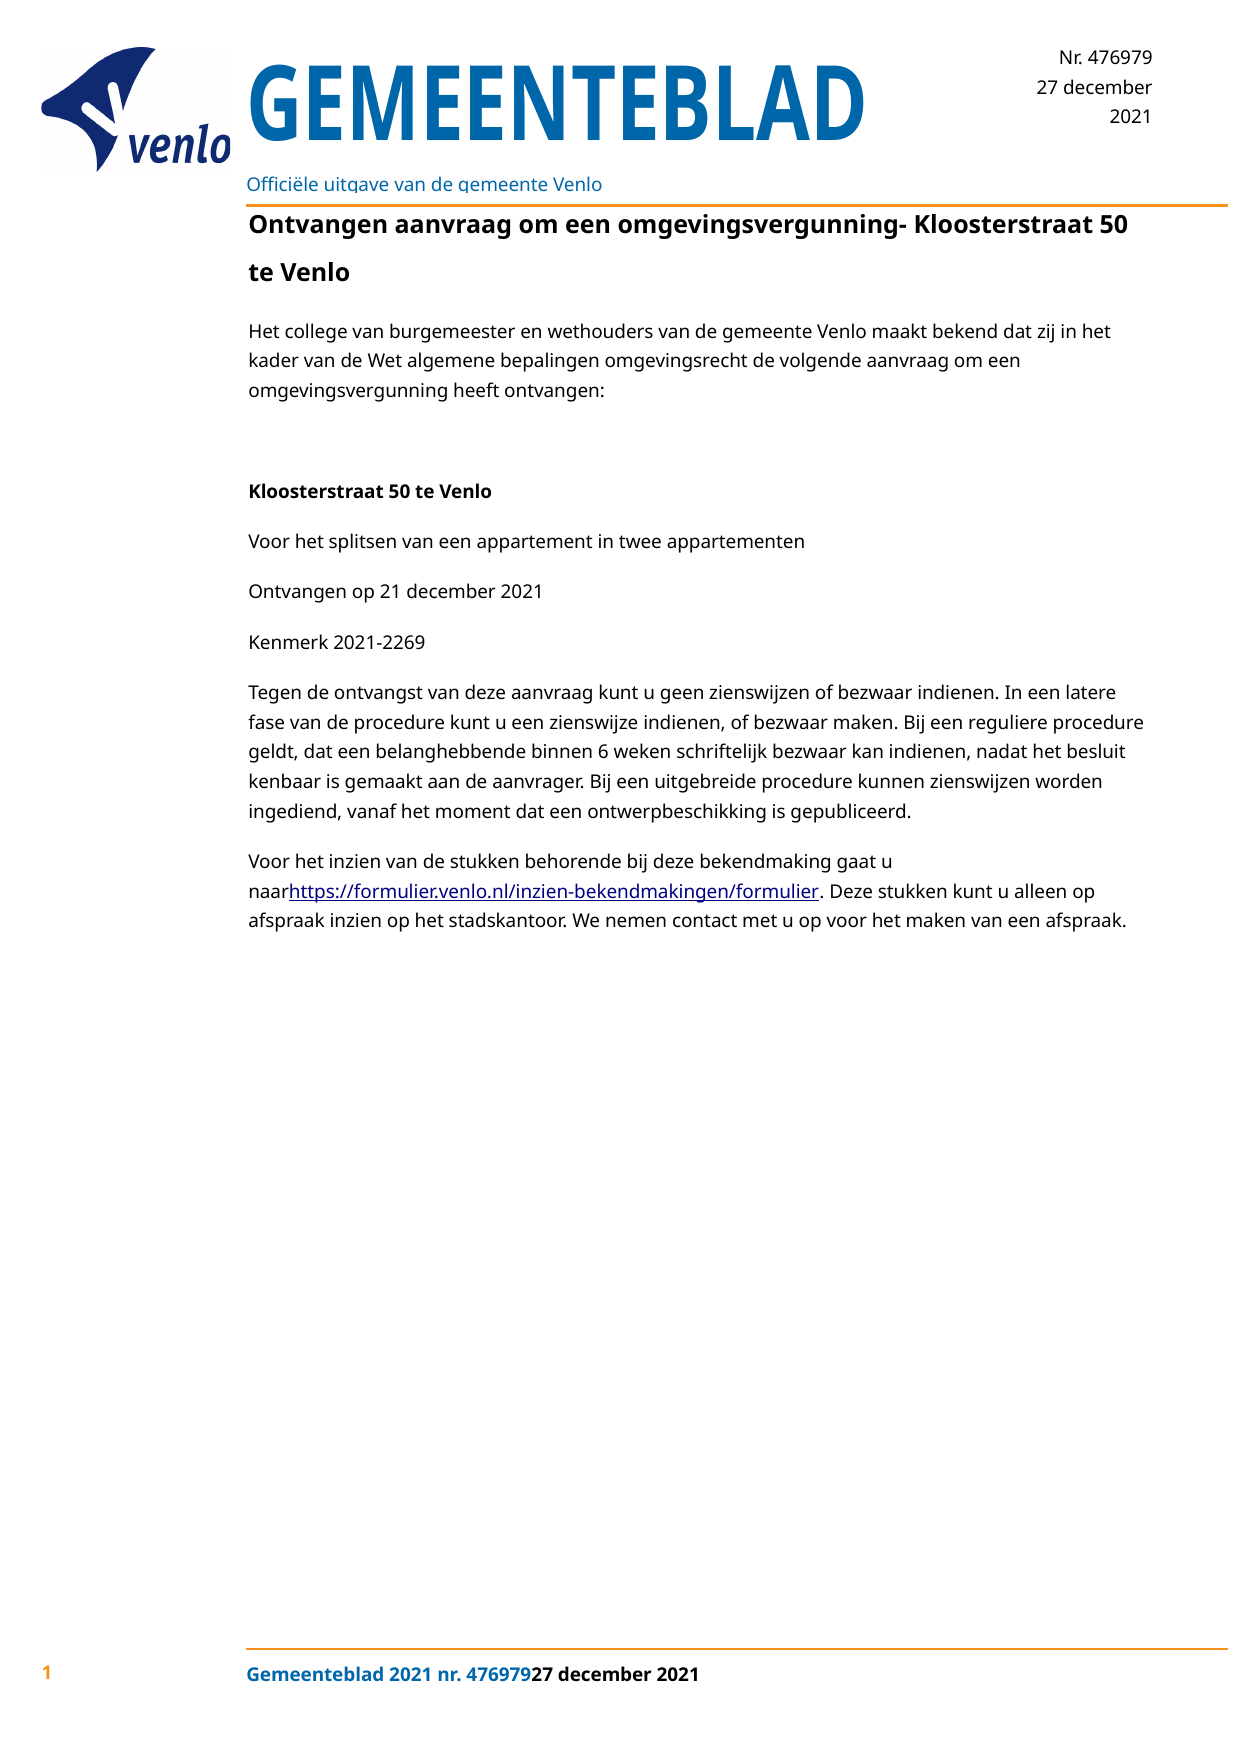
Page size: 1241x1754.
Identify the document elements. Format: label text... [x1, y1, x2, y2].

text Ontvangen op 21 december 2021 [248, 579, 1152, 604]
text Het college van burgemeester en wethouders van de gemeente Venlo maakt bekend dat zij in het kader van de Wet algemene bepalingen omgevingsrecht de volgende aanvraag om een omgevingsvergunning heeft ontvangen: [248, 318, 1152, 403]
text Tegen de ontvangst van deze aanvraag kunt u geen zienswijzen of bezwaar indienen. In een latere fase van de procedure kunt u een zienswijze indienen, of bezwaar maken. Bij een reguliere procedure geldt, dat een belanghebbende binnen 6 weken schriftelijk bezwaar kan indienen, nadat het besluit kenbaar is gemaakt aan de aanvrager. Bij een uitgebreide procedure kunnen zienswijzen worden ingediend, vanaf het moment dat een ontwerpbeschikking is gepubliceerd. [248, 679, 1152, 824]
text Kenmerk 2021-2269 [248, 629, 1152, 655]
text Ontvangen aanvraag om een omgevingsvergunning- Kloosterstraat 50 te Venlo [248, 207, 1152, 288]
text Voor het inzien van de stukken behorende bij deze bekendmaking gaat u naarhttps://formulier.venlo.nl/inzien-bekendmakingen/formulier. Deze stukken kunt u alleen op afspraak inzien op het stadskantoor. We nemen contact met u op voor het maken van een afspraak. [248, 848, 1152, 933]
picture [41, 47, 231, 172]
text Voor het splitsen van een appartement in twee appartementen [248, 528, 1152, 554]
text Kloosterstraat 50 te Venlo [248, 478, 1152, 504]
